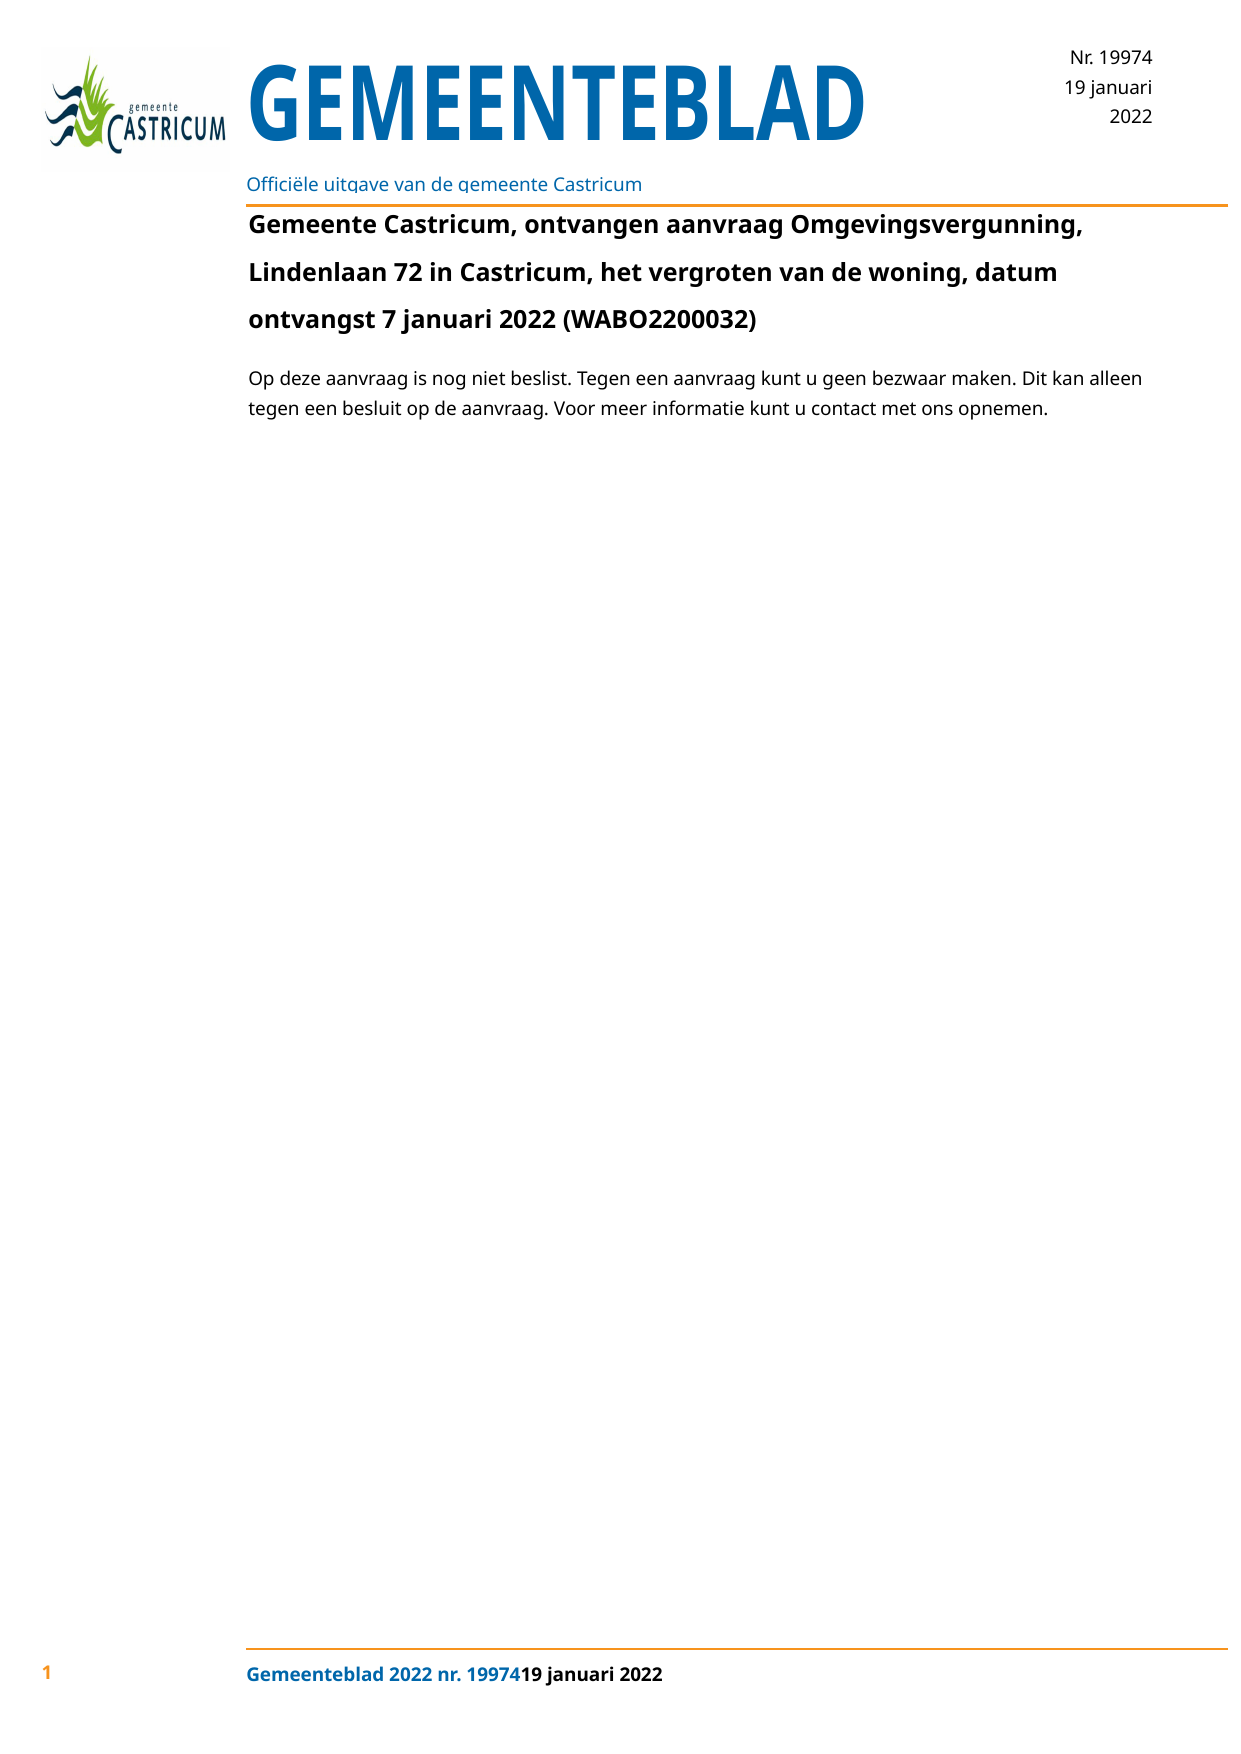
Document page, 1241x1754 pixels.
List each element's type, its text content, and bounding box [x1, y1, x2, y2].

text Op deze aanvraag is nog niet beslist. Tegen een aanvraag kunt u geen bezwaar maken. Dit kan alleen tegen een besluit op de aanvraag. Voor meer informatie kunt u contact met ons opnemen. [248, 366, 1152, 421]
picture [41, 47, 231, 172]
text Gemeente Castricum, ontvangen aanvraag Omgevingsvergunning, Lindenlaan 72 in Castricum, het vergroten van de woning, datum ontvangst 7 januari 2022 (WABO2200032) [248, 207, 1152, 336]
